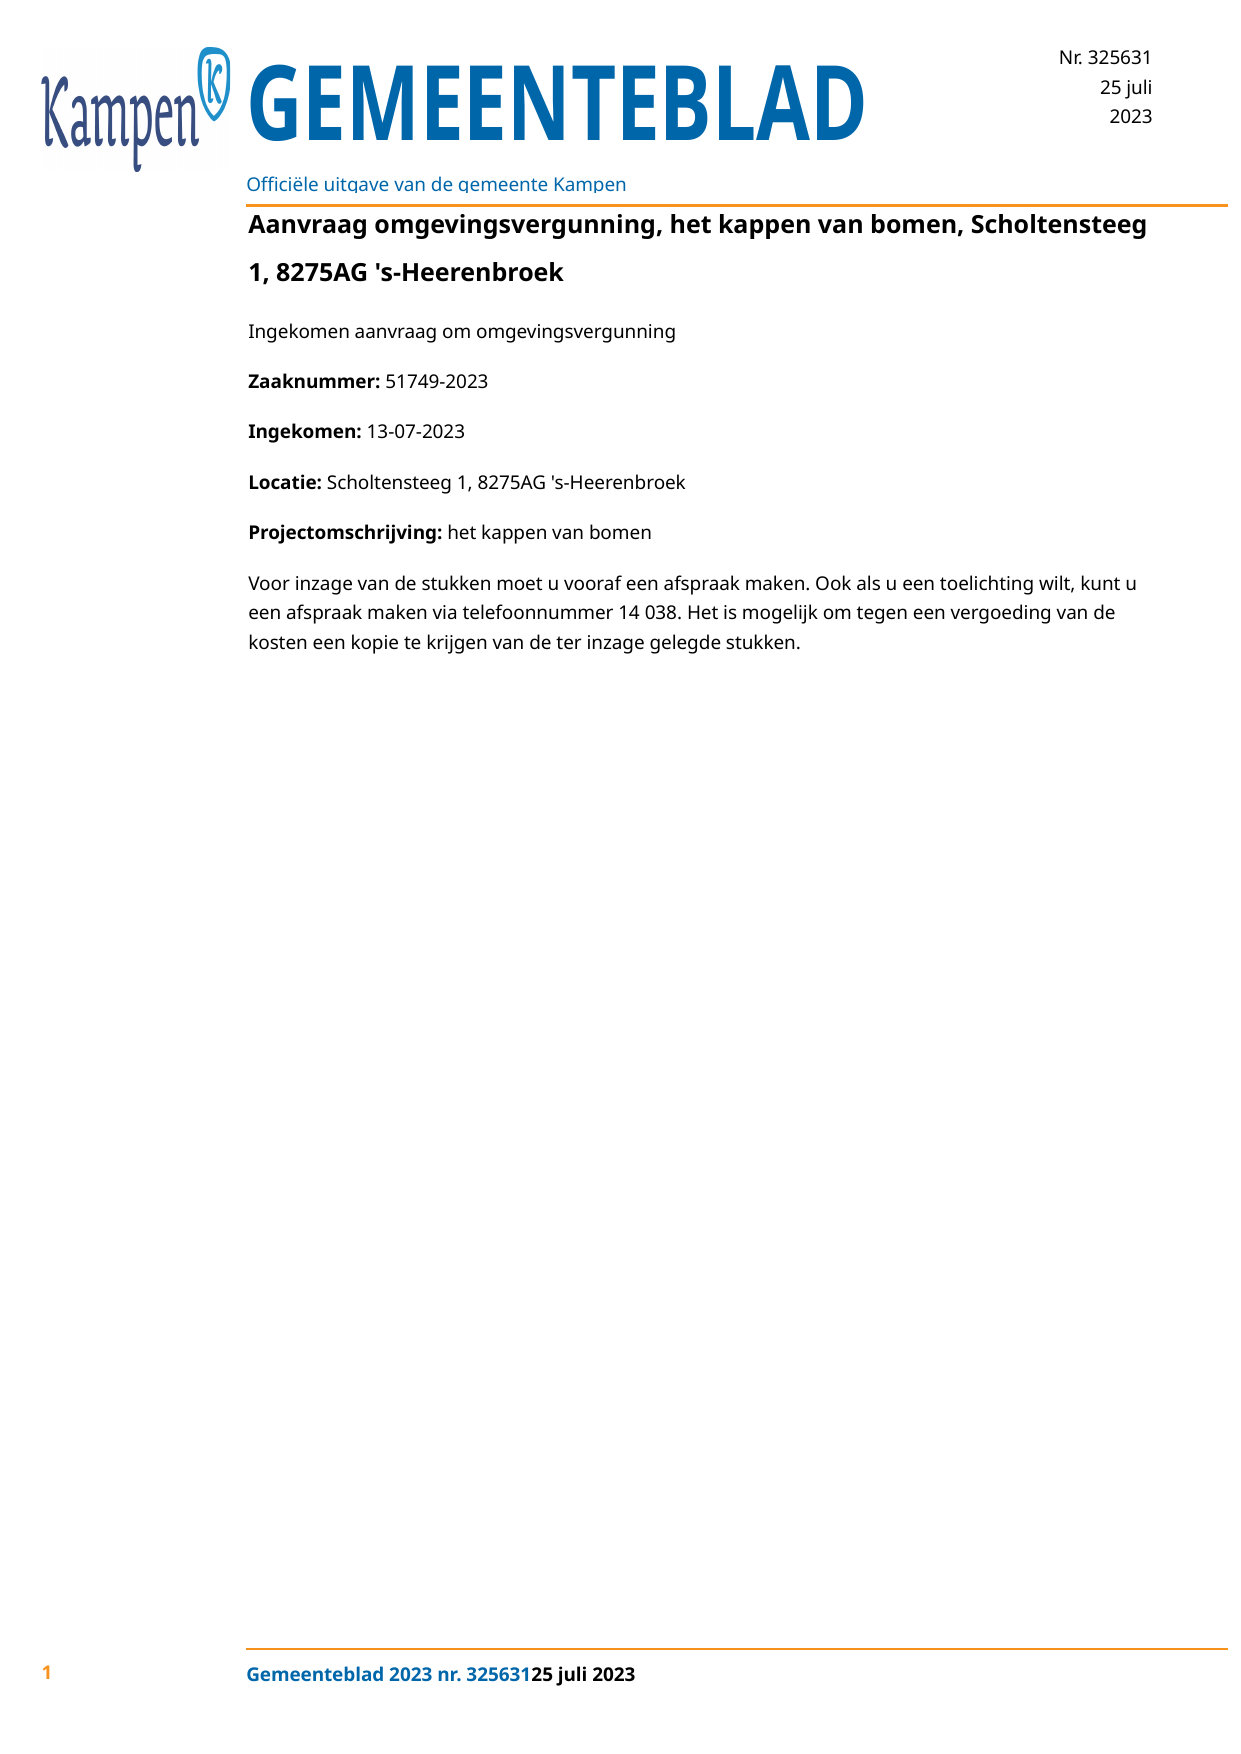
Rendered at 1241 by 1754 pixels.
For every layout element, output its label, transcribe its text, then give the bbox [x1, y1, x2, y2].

text Locatie: Scholtensteeg 1, 8275AG 's-Heerenbroek [248, 469, 1152, 495]
picture [41, 47, 231, 172]
text Aanvraag omgevingsvergunning, het kappen van bomen, Scholtensteeg 1, 8275AG 's-Heerenbroek [248, 207, 1152, 288]
text Voor inzage van de stukken moet u vooraf een afspraak maken. Ook als u een toelichting wilt, kunt u een afspraak maken via telefoonnummer 14 038. Het is mogelijk om tegen een vergoeding van de kosten een kopie te krijgen van de ter inzage gelegde stukken. [248, 570, 1152, 655]
text Zaaknummer: 51749-2023 [248, 368, 1152, 394]
text Ingekomen aanvraag om omgevingsvergunning [248, 318, 1152, 344]
text Ingekomen: 13-07-2023 [248, 419, 1152, 444]
text Projectomschrijving: het kappen van bomen [248, 519, 1152, 545]
